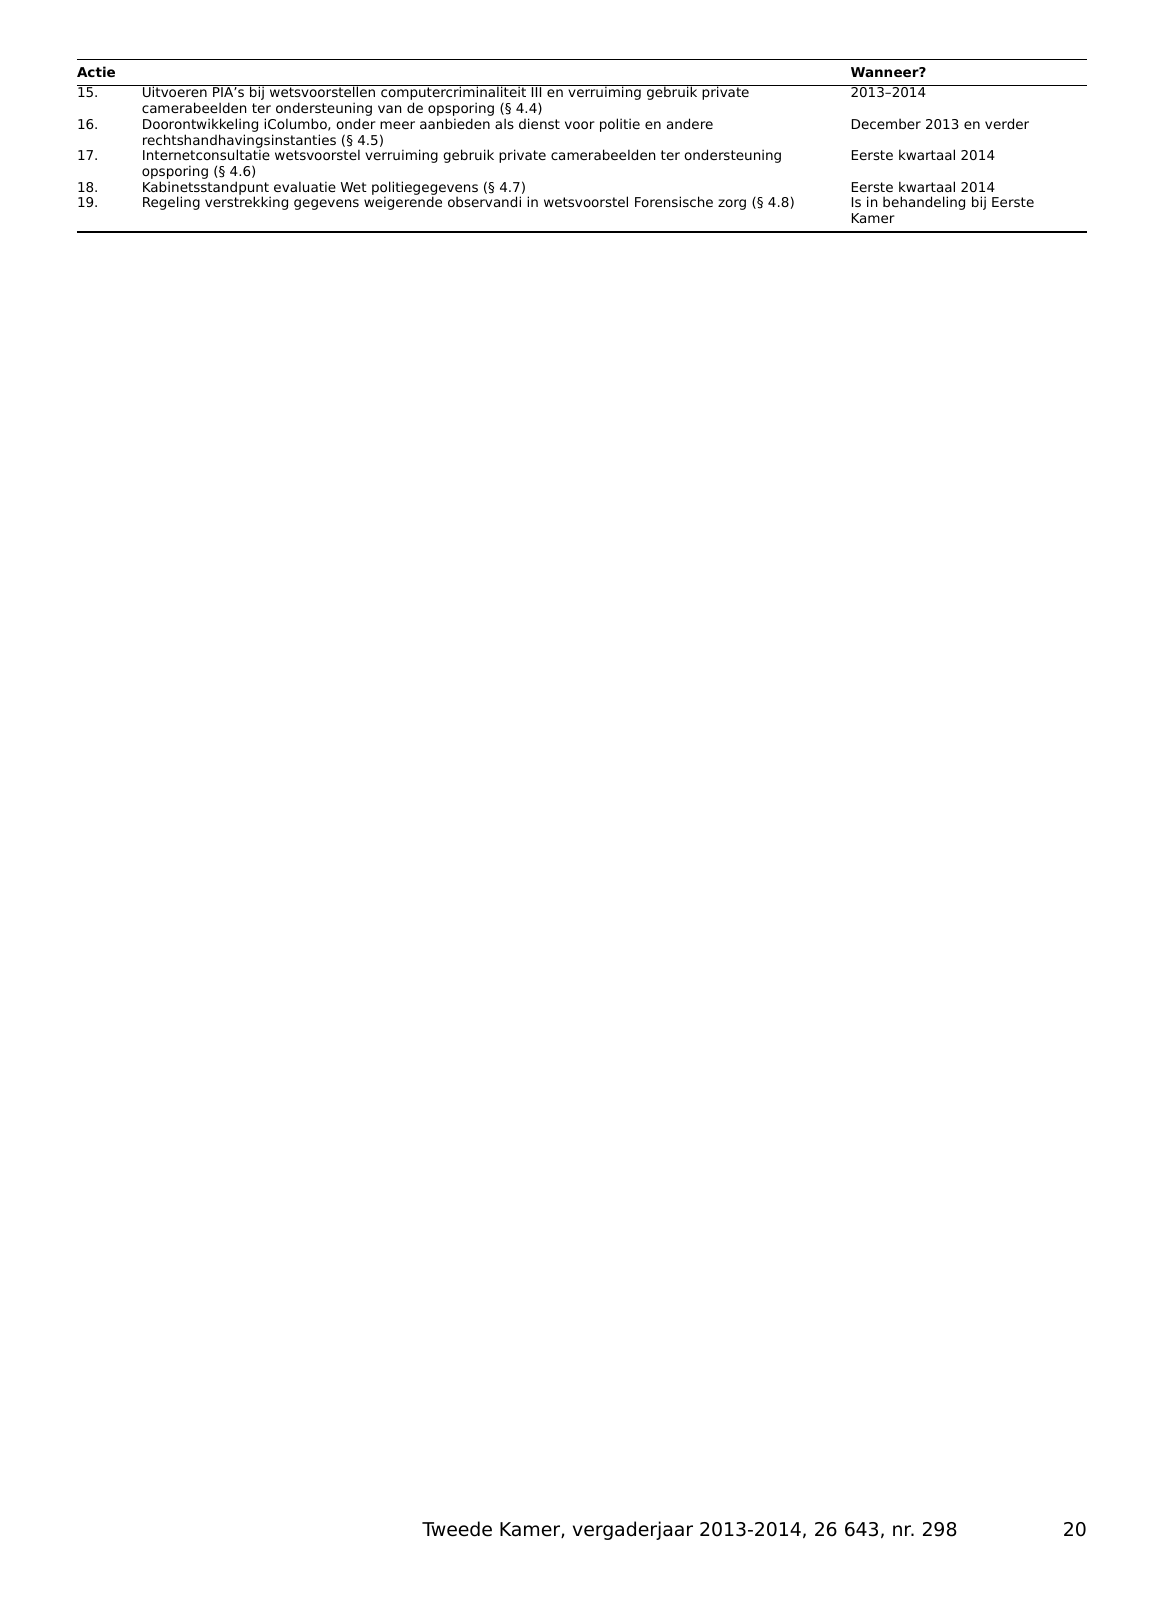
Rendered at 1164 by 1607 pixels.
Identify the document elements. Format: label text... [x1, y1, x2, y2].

table_cell Is in behandeling bij Eerste Kamer [845, 195, 1087, 231]
table_cell 18. [77, 180, 136, 195]
table_header Wanneer? [845, 60, 1087, 85]
table_cell Eerste kwartaal 2014 [845, 180, 1087, 195]
table_cell Uitvoeren PIA’s bij wetsvoorstellen computercriminaliteit III en verruiming gebruik private camerabeelden ter ondersteuning van de opsporing (§ 4.4) [136, 86, 844, 117]
table_cell Eerste kwartaal 2014 [845, 148, 1087, 179]
table_cell Kabinetsstandpunt evaluatie Wet politiegegevens (§ 4.7) [136, 180, 844, 195]
table_cell December 2013 en verder [845, 117, 1087, 148]
table_cell Regeling verstrekking gegevens weigerende observandi in wetsvoorstel Forensische zorg (§ 4.8) [136, 195, 844, 231]
table_cell Internetconsultatie wetsvoorstel verruiming gebruik private camerabeelden ter ondersteuning opsporing (§ 4.6) [136, 148, 844, 179]
table_header Actie [77, 60, 844, 85]
table_cell Doorontwikkeling iColumbo, onder meer aanbieden als dienst voor politie en andere rechtshandhavingsinstanties (§ 4.5) [136, 117, 844, 148]
table_cell 19. [77, 195, 136, 231]
table_cell 16. [77, 117, 136, 148]
table_cell 15. [77, 86, 136, 117]
table_cell 17. [77, 148, 136, 179]
table_cell 2013–2014 [845, 86, 1087, 117]
